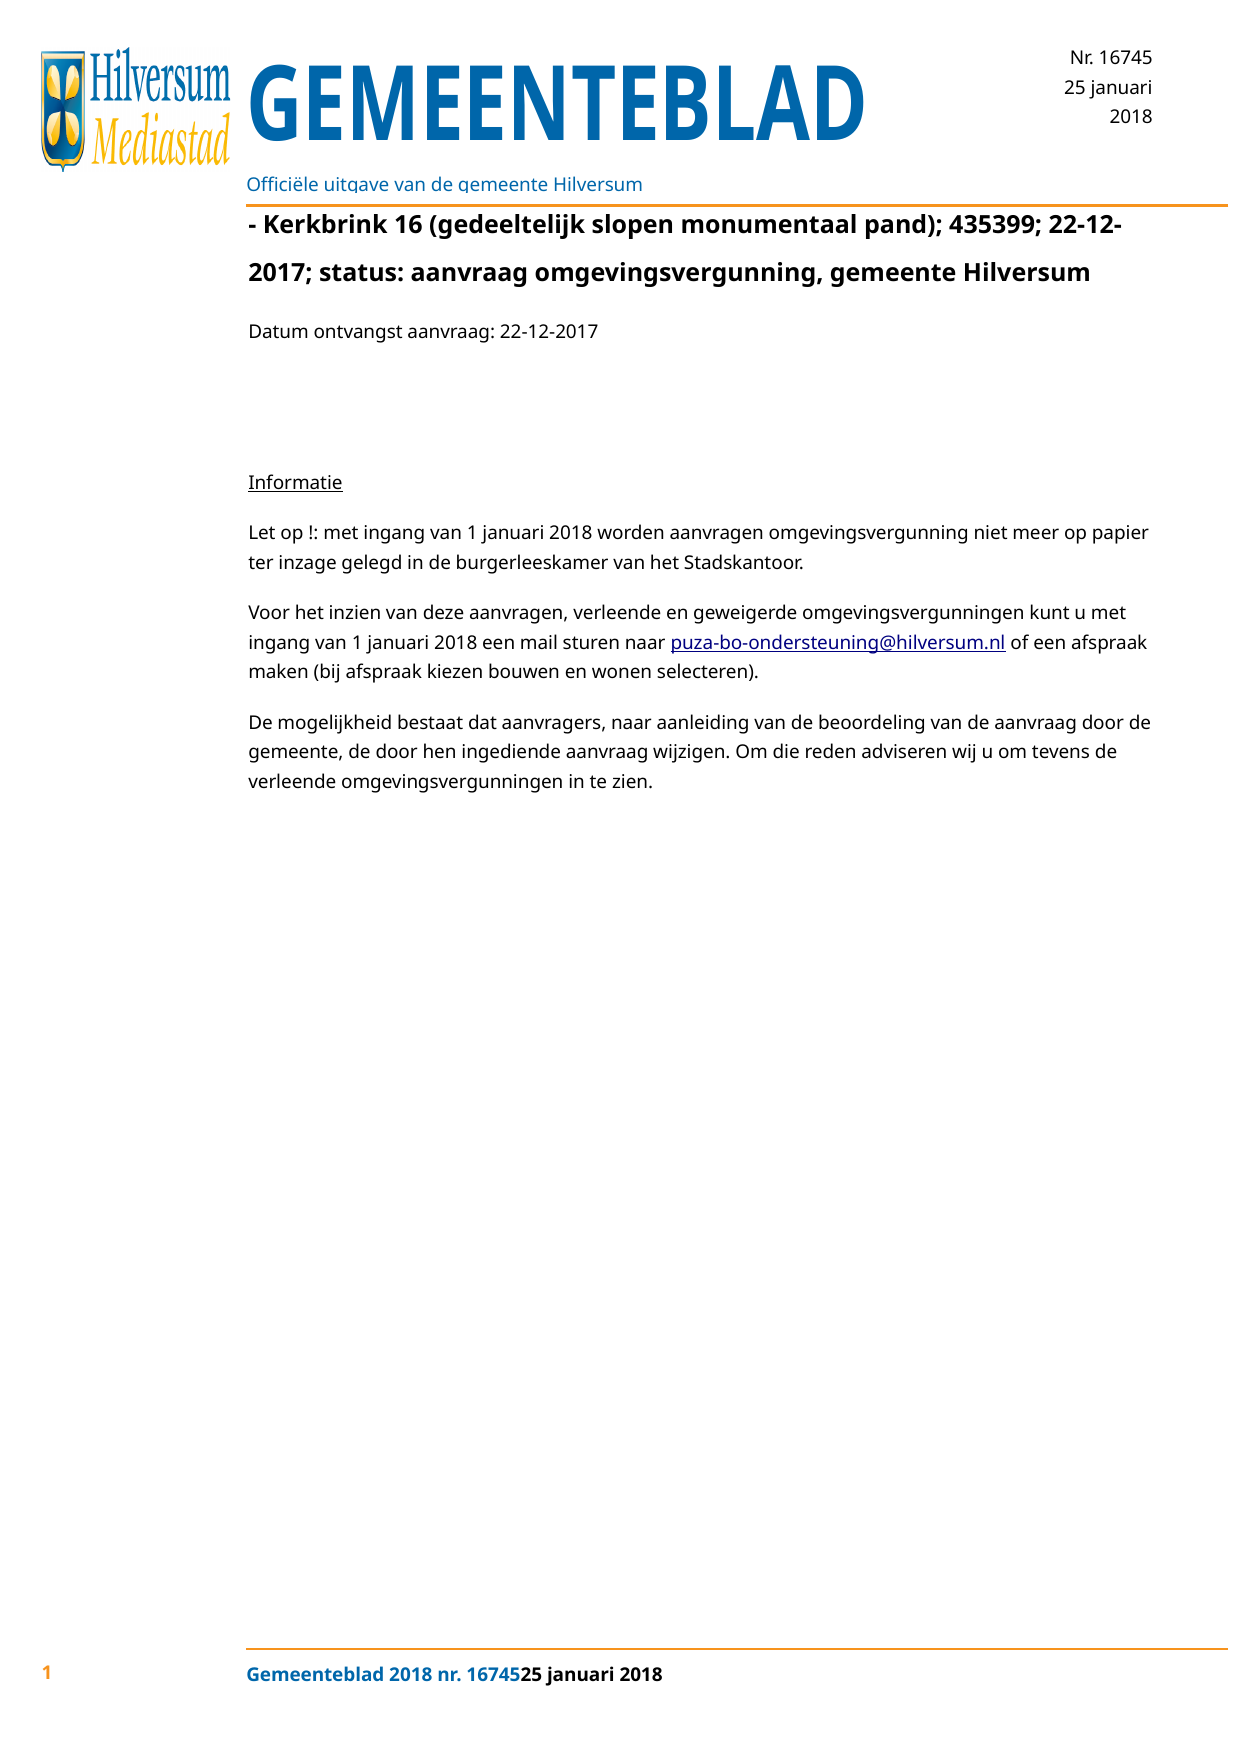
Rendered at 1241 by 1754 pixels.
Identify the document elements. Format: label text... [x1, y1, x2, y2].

text - Kerkbrink 16 (gedeeltelijk slopen monumentaal pand); 435399; 22-12-2017; status: aanvraag omgevingsvergunning, gemeente Hilversum [248, 207, 1152, 288]
picture [41, 47, 231, 172]
text De mogelijkheid bestaat dat aanvragers, naar aanleiding van de beoordeling van de aanvraag door de gemeente, de door hen ingediende aanvraag wijzigen. Om die reden adviseren wij u om tevens de verleende omgevingsvergunningen in te zien. [248, 709, 1152, 794]
text Datum ontvangst aanvraag: 22-12-2017 [248, 318, 1152, 344]
text Informatie [248, 469, 1152, 495]
text Voor het inzien van deze aanvragen, verleende en geweigerde omgevingsvergunningen kunt u met ingang van 1 januari 2018 een mail sturen naar puza-bo-ondersteuning@hilversum.nl of een afspraak maken (bij afspraak kiezen bouwen en wonen selecteren). [248, 599, 1152, 684]
text Let op !: met ingang van 1 januari 2018 worden aanvragen omgevingsvergunning niet meer op papier ter inzage gelegd in de burgerleeskamer van het Stadskantoor. [248, 519, 1152, 575]
